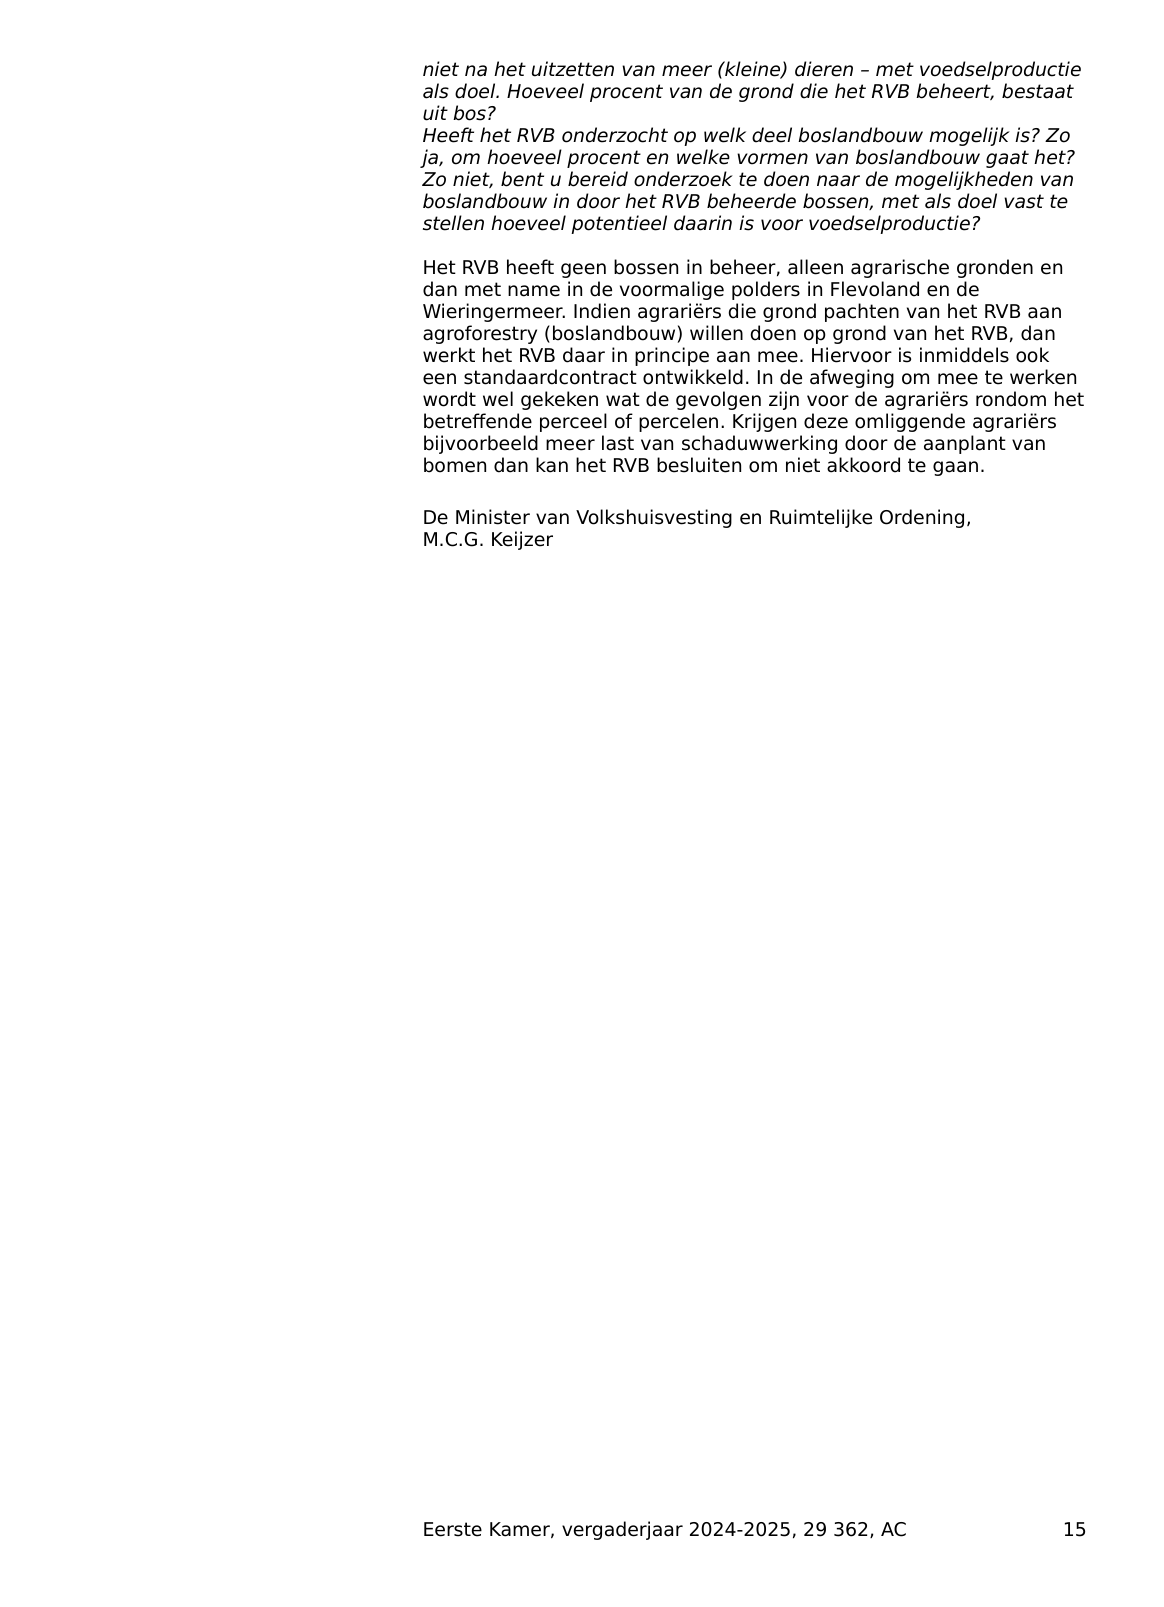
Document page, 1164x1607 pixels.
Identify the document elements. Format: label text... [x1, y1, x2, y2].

text niet na het uitzetten van meer (kleine) dieren – met voedselproductie als doel. Hoeveel procent van de grond die het RVB beheert, bestaat uit bos? [422, 59, 1087, 125]
text Heeft het RVB onderzocht op welk deel boslandbouw mogelijk is? Zo ja, om hoeveel procent en welke vormen van boslandbouw gaat het? Zo niet, bent u bereid onderzoek te doen naar de mogelijkheden van boslandbouw in door het RVB beheerde bossen, met als doel vast te stellen hoeveel potentieel daarin is voor voedselproductie? [422, 125, 1087, 235]
text Het RVB heeft geen bossen in beheer, alleen agrarische gronden en dan met name in de voormalige polders in Flevoland en de Wieringermeer. Indien agrariërs die grond pachten van het RVB aan agroforestry (boslandbouw) willen doen op grond van het RVB, dan werkt het RVB daar in principe aan mee. Hiervoor is inmiddels ook een standaardcontract ontwikkeld. In de afweging om mee te werken wordt wel gekeken wat de gevolgen zijn voor de agrariërs rondom het betreffende perceel of percelen. Krijgen deze omliggende agrariërs bijvoorbeeld meer last van schaduwwerking door de aanplant van bomen dan kan het RVB besluiten om niet akkoord te gaan. [422, 257, 1087, 477]
text De Minister van Volkshuisvesting en Ruimtelijke Ordening, M.C.G. Keijzer [422, 507, 1087, 551]
